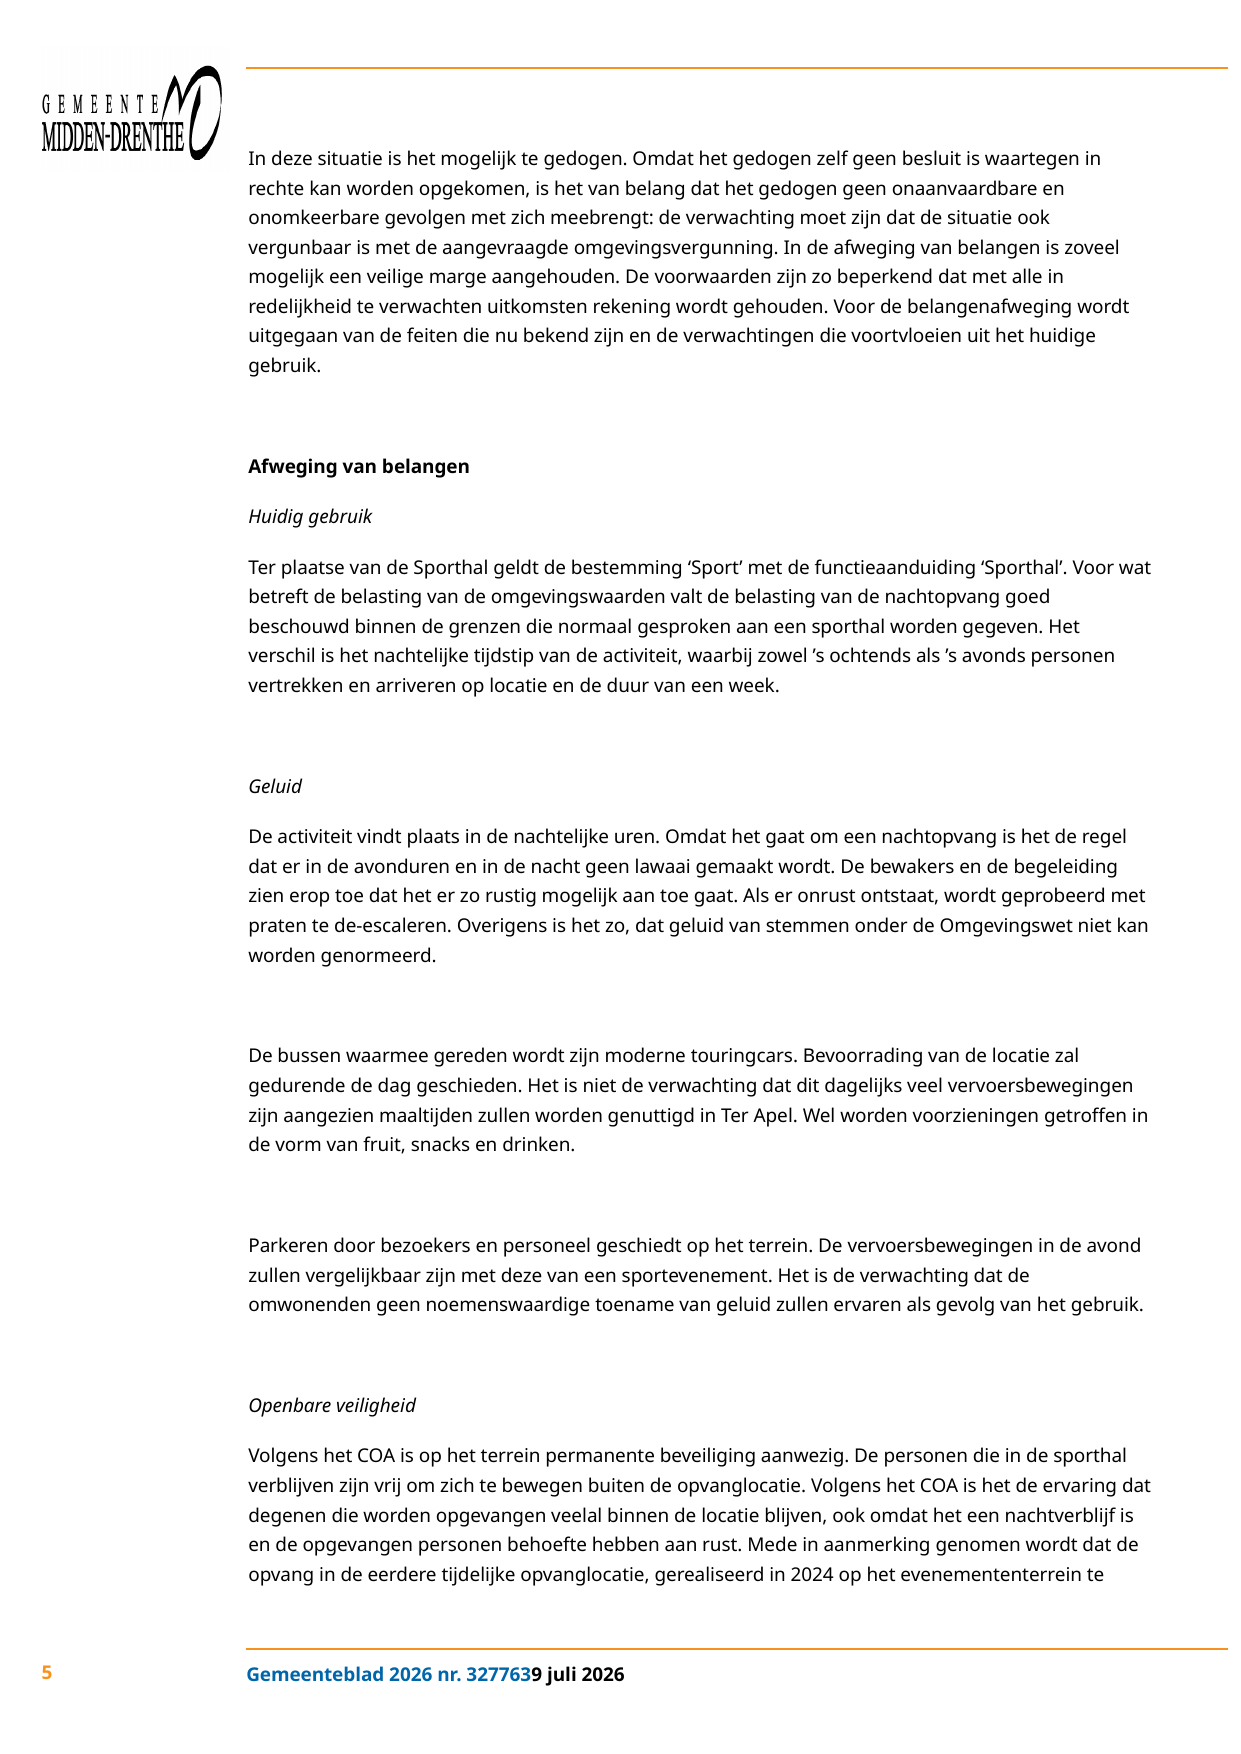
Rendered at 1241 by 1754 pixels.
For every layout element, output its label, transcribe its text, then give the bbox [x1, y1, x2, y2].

text Ter plaatse van de Sporthal geldt de bestemming ‘Sport’ met de functieaanduiding ‘Sporthal’. Voor wat betreft de belasting van de omgevingswaarden valt de belasting van de nachtopvang goed beschouwd binnen de grenzen die normaal gesproken aan een sporthal worden gegeven. Het verschil is het nachtelijke tijdstip van de activiteit, waarbij zowel ’s ochtends als ’s avonds personen vertrekken en arriveren op locatie en de duur van een week. [248, 554, 1152, 698]
text Geluid [248, 773, 1152, 799]
picture [41, 47, 231, 172]
text Volgens het COA is op het terrein permanente beveiliging aanwezig. De personen die in de sporthal verblijven zijn vrij om zich te bewegen buiten de opvanglocatie. Volgens het COA is het de ervaring dat degenen die worden opgevangen veelal binnen de locatie blijven, ook omdat het een nachtverblijf is en de opgevangen personen behoefte hebben aan rust. Mede in aanmerking genomen wordt dat de opvang in de eerdere tijdelijke opvanglocatie, gerealiseerd in 2024 op het evenemententerrein te [248, 1443, 1152, 1587]
text Parkeren door bezoekers en personeel geschiedt op het terrein. De vervoersbewegingen in de avond zullen vergelijkbaar zijn met deze van een sportevenement. Het is de verwachting dat de omwonenden geen noemenswaardige toename van geluid zullen ervaren als gevolg van het gebruik. [248, 1232, 1152, 1317]
text De activiteit vindt plaats in de nachtelijke uren. Omdat het gaat om een nachtopvang is het de regel dat er in de avonduren en in de nacht geen lawaai gemaakt wordt. De bewakers en de begeleiding zien erop toe dat het er zo rustig mogelijk aan toe gaat. Als er onrust ontstaat, wordt geprobeerd met praten te de-escaleren. Overigens is het zo, dat geluid van stemmen onder de Omgevingswet niet kan worden genormeerd. [248, 823, 1152, 968]
text Openbare veiligheid [248, 1392, 1152, 1418]
text Huidig gebruik [248, 503, 1152, 529]
text De bussen waarmee gereden wordt zijn moderne touringcars. Bevoorrading van de locatie zal gedurende de dag geschieden. Het is niet de verwachting dat dit dagelijks veel vervoersbewegingen zijn aangezien maaltijden zullen worden genuttigd in Ter Apel. Wel worden voorzieningen getroffen in de vorm van fruit, snacks en drinken. [248, 1043, 1152, 1157]
text In deze situatie is het mogelijk te gedogen. Omdat het gedogen zelf geen besluit is waartegen in rechte kan worden opgekomen, is het van belang dat het gedogen geen onaanvaardbare en onomkeerbare gevolgen met zich meebrengt: de verwachting moet zijn dat de situatie ook vergunbaar is met de aangevraagde omgevingsvergunning. In de afweging van belangen is zoveel mogelijk een veilige marge aangehouden. De voorwaarden zijn zo beperkend dat met alle in redelijkheid te verwachten uitkomsten rekening wordt gehouden. Voor de belangenafweging wordt uitgegaan van de feiten die nu bekend zijn en de verwachtingen die voortvloeien uit het huidige gebruik. [248, 145, 1152, 378]
text Afweging van belangen [248, 453, 1152, 479]
